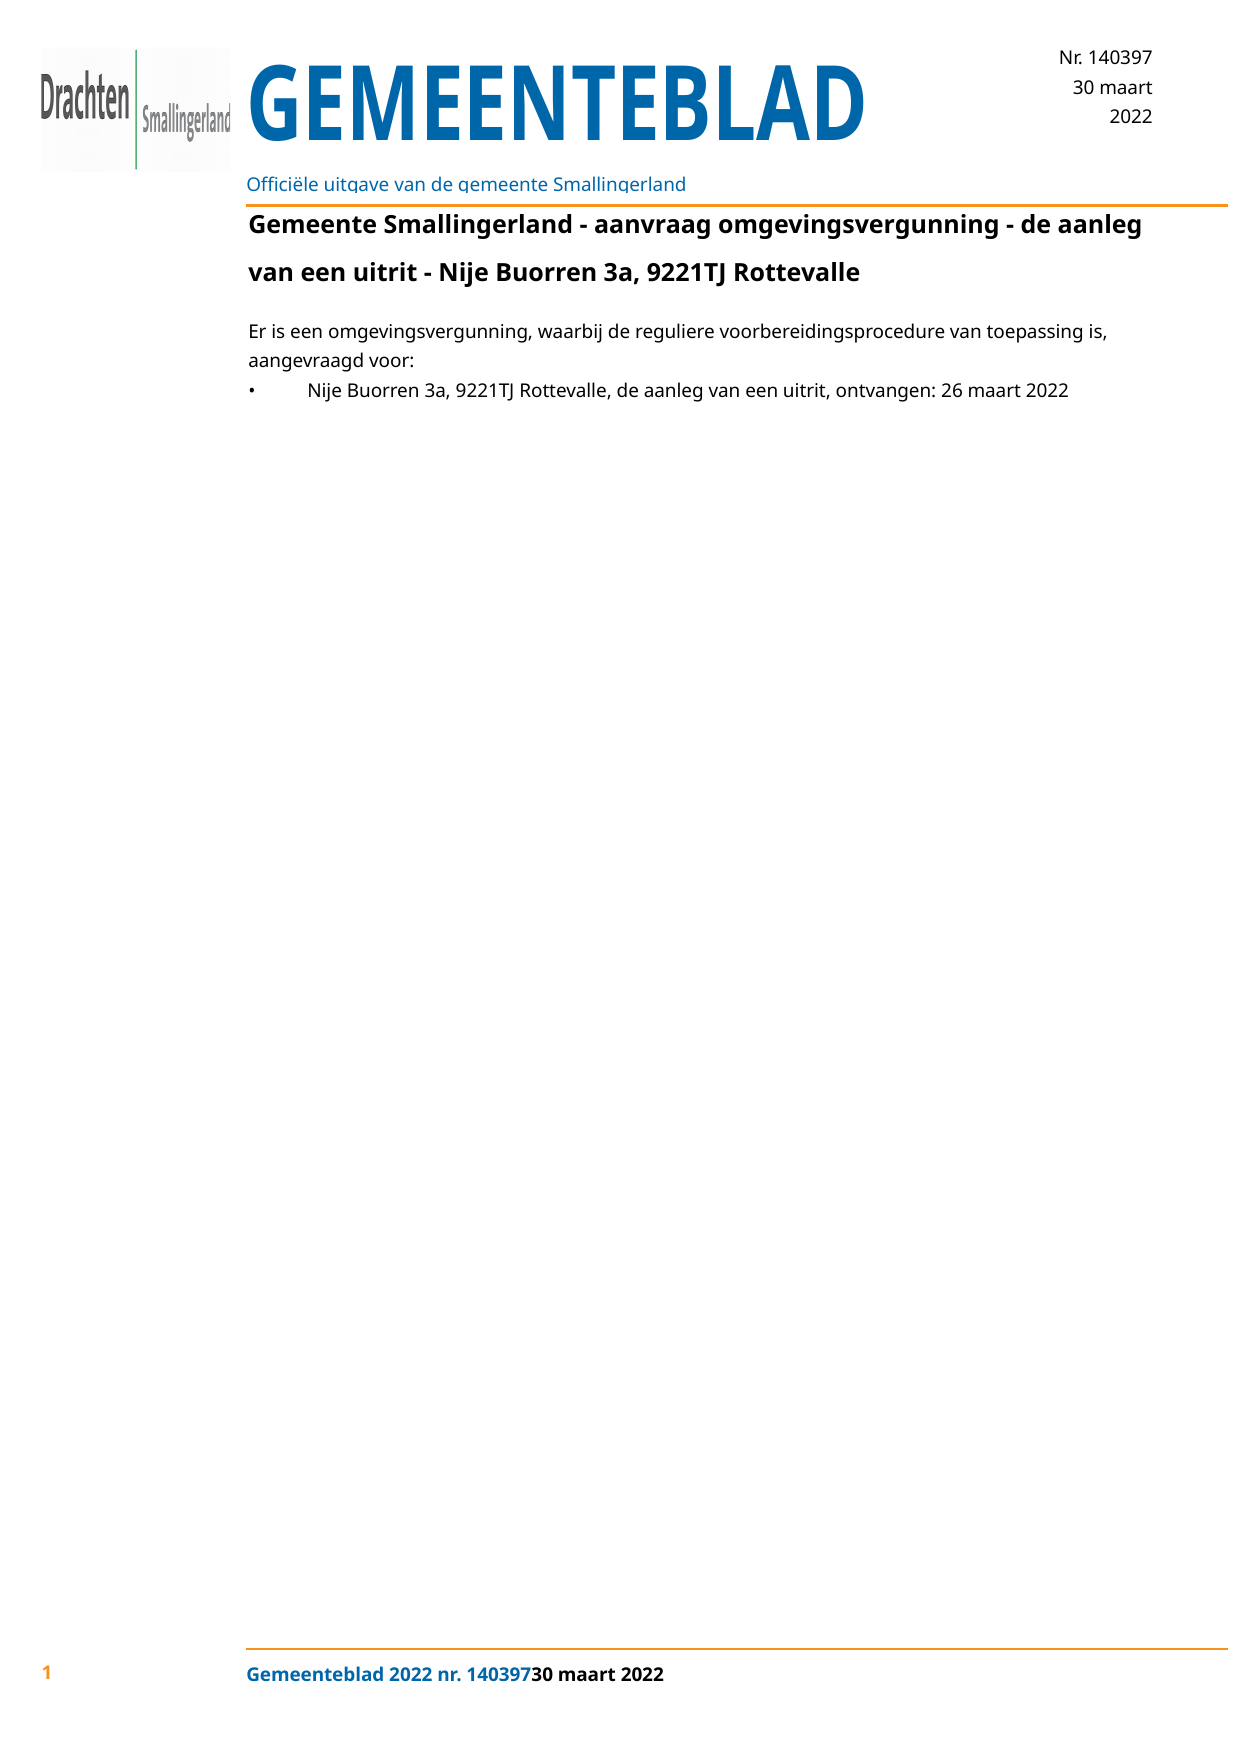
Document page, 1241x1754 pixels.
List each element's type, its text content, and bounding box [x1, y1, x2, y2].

text Gemeente Smallingerland - aanvraag omgevingsvergunning - de aanleg van een uitrit - Nije Buorren 3a, 9221TJ Rottevalle [248, 207, 1152, 288]
picture [41, 47, 231, 172]
list Nije Buorren 3a, 9221TJ Rottevalle, de aanleg van een uitrit, ontvangen: 26 maart 2022 [248, 377, 1152, 403]
text Er is een omgevingsvergunning, waarbij de reguliere voorbereidingsprocedure van toepassing is, aangevraagd voor: [248, 318, 1152, 373]
